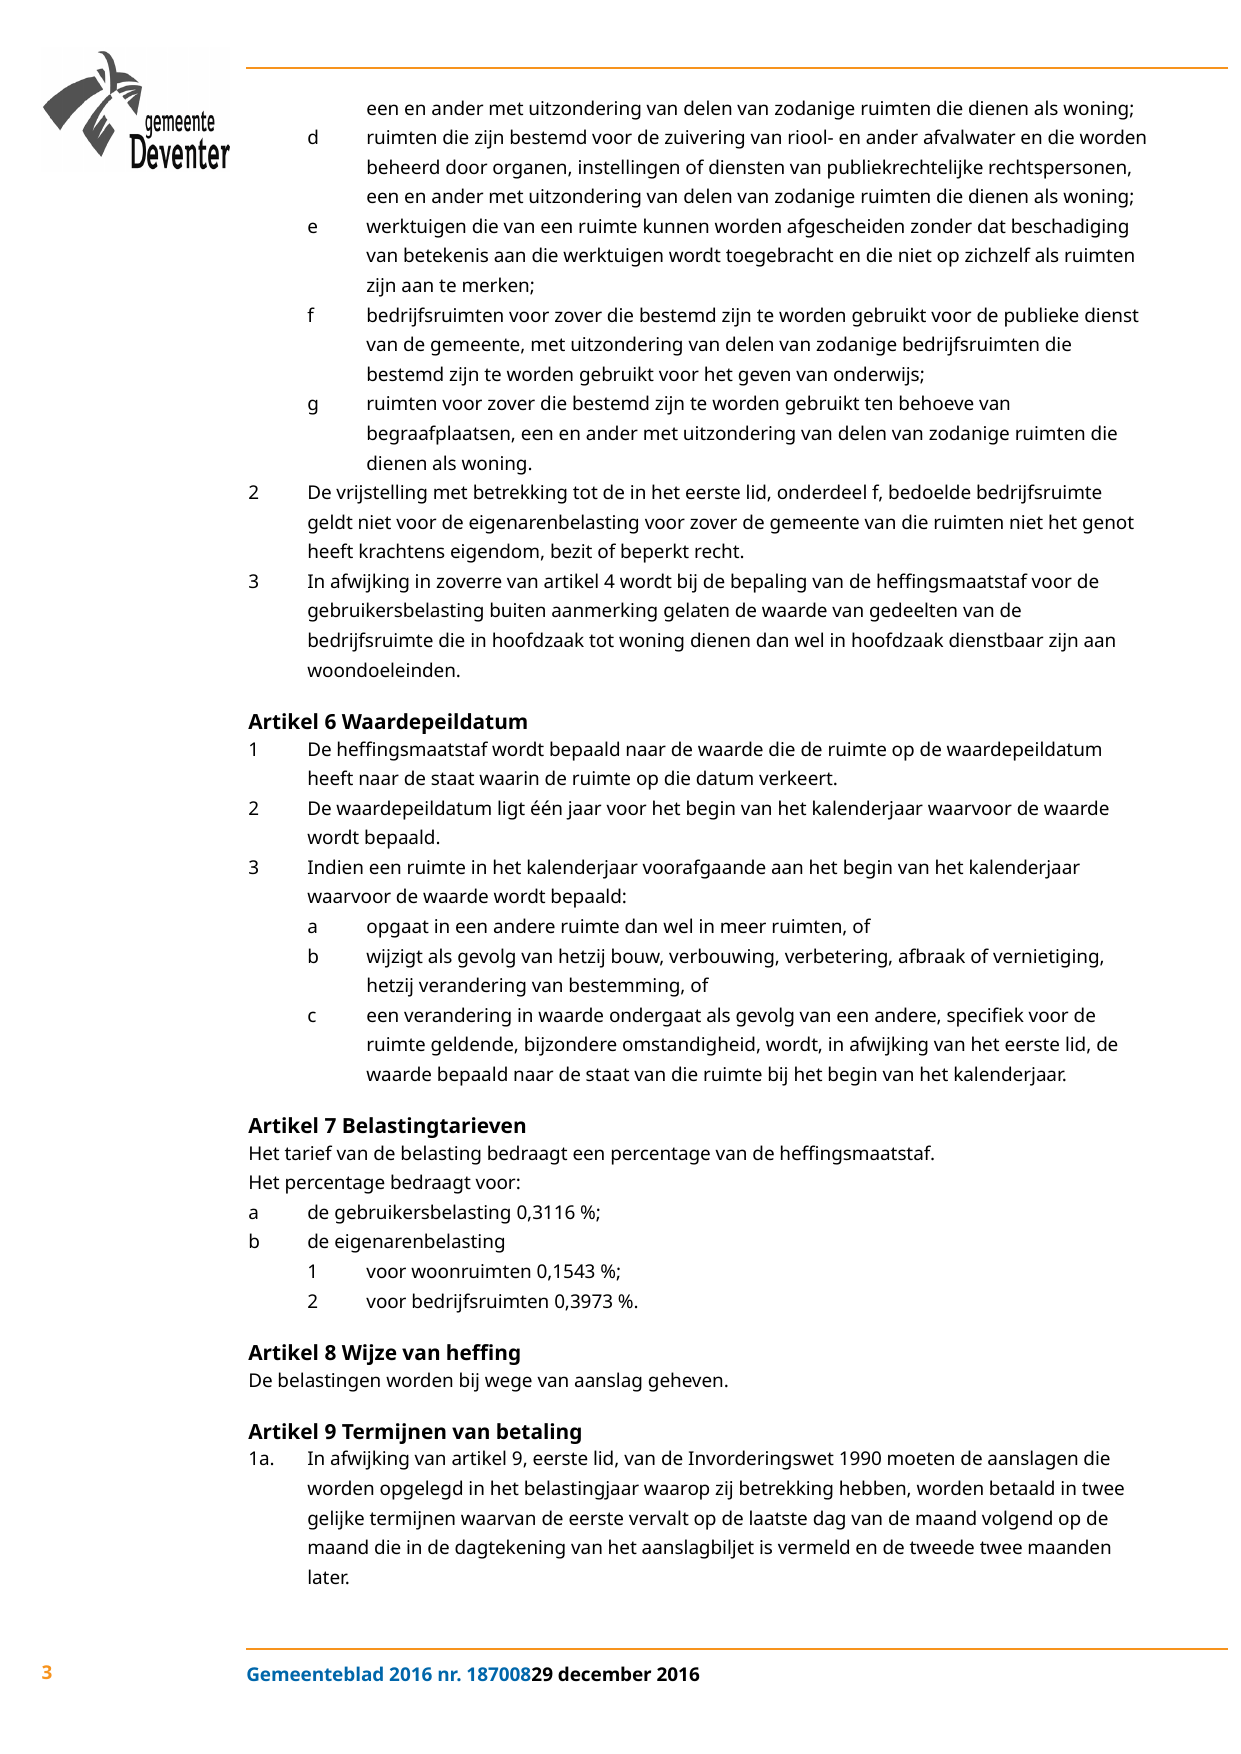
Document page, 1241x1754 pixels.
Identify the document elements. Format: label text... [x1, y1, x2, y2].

list werktuigen die van een ruimte kunnen worden afgescheiden zonder dat beschadiging van betekenis aan die werktuigen wordt toegebracht en die niet op zichzelf als ruimten zijn aan te merken; [307, 213, 1152, 298]
list een en ander met uitzondering van delen van zodanige ruimten die dienen als woning; [307, 95, 1152, 121]
list Indien een ruimte in het kalenderjaar voorafgaande aan het begin van het kalenderjaar waarvoor de waarde wordt bepaald: [248, 854, 1152, 909]
list voor woonruimten 0,1543 %; [307, 1258, 1152, 1284]
list In afwijking in zoverre van artikel 4 wordt bij de bepaling van de heffingsmaatstaf voor de gebruikersbelasting buiten aanmerking gelaten de waarde van gedeelten van de bedrijfsruimte die in hoofdzaak tot woning dienen dan wel in hoofdzaak dienstbaar zijn aan woondoeleinden. [248, 568, 1152, 683]
text Artikel 7 Belastingtarieven [248, 1112, 1152, 1140]
text Het tarief van de belasting bedraagt een percentage van de heffingsmaatstaf. [248, 1140, 1152, 1166]
list de eigenarenbelasting [248, 1229, 1152, 1254]
list ruimten die zijn bestemd voor de zuivering van riool- en ander afvalwater en die worden beheerd door organen, instellingen of diensten van publiekrechtelijke rechtspersonen, een en ander met uitzondering van delen van zodanige ruimten die dienen als woning; [307, 124, 1152, 209]
list opgaat in een andere ruimte dan wel in meer ruimten, of [307, 913, 1152, 939]
text Het percentage bedraagt voor: [248, 1169, 1152, 1195]
text Artikel 9 Termijnen van betaling [248, 1417, 1152, 1446]
list voor bedrijfsruimten 0,3973 %. [307, 1288, 1152, 1314]
text Artikel 6 Waardepeildatum [248, 707, 1152, 736]
list ruimten voor zover die bestemd zijn te worden gebruikt ten behoeve van begraafplaatsen, een en ander met uitzondering van delen van zodanige ruimten die dienen als woning. [307, 391, 1152, 476]
text Artikel 8 Wijze van heffing [248, 1338, 1152, 1367]
list bedrijfsruimten voor zover die bestemd zijn te worden gebruikt voor de publieke dienst van de gemeente, met uitzondering van delen van zodanige bedrijfsruimten die bestemd zijn te worden gebruikt voor het geven van onderwijs; [307, 302, 1152, 387]
list De waardepeildatum ligt één jaar voor het begin van het kalenderjaar waarvoor de waarde wordt bepaald. [248, 795, 1152, 850]
list De heffingsmaatstaf wordt bepaald naar de waarde die de ruimte op de waardepeildatum heeft naar de staat waarin de ruimte op die datum verkeert. [248, 736, 1152, 791]
text De belastingen worden bij wege van aanslag geheven. [248, 1367, 1152, 1392]
list wijzigt als gevolg van hetzij bouw, verbouwing, verbetering, afbraak of vernietiging, hetzij verandering van bestemming, of [307, 943, 1152, 998]
list In afwijking van artikel 9, eerste lid, van de Invorderingswet 1990 moeten de aanslagen die worden opgelegd in het belastingjaar waarop zij betrekking hebben, worden betaald in twee gelijke termijnen waarvan de eerste vervalt op de laatste dag van de maand volgend op de maand die in de dagtekening van het aanslagbiljet is vermeld en de tweede twee maanden later. [248, 1446, 1152, 1590]
picture [41, 47, 231, 172]
list een verandering in waarde ondergaat als gevolg van een andere, specifiek voor de ruimte geldende, bijzondere omstandigheid, wordt, in afwijking van het eerste lid, de waarde bepaald naar de staat van die ruimte bij het begin van het kalenderjaar. [307, 1002, 1152, 1087]
list De vrijstelling met betrekking tot de in het eerste lid, onderdeel f, bedoelde bedrijfsruimte geldt niet voor de eigenarenbelasting voor zover de gemeente van die ruimten niet het genot heeft krachtens eigendom, bezit of beperkt recht. [248, 479, 1152, 564]
list de gebruikersbelasting 0,3116 %; [248, 1199, 1152, 1225]
